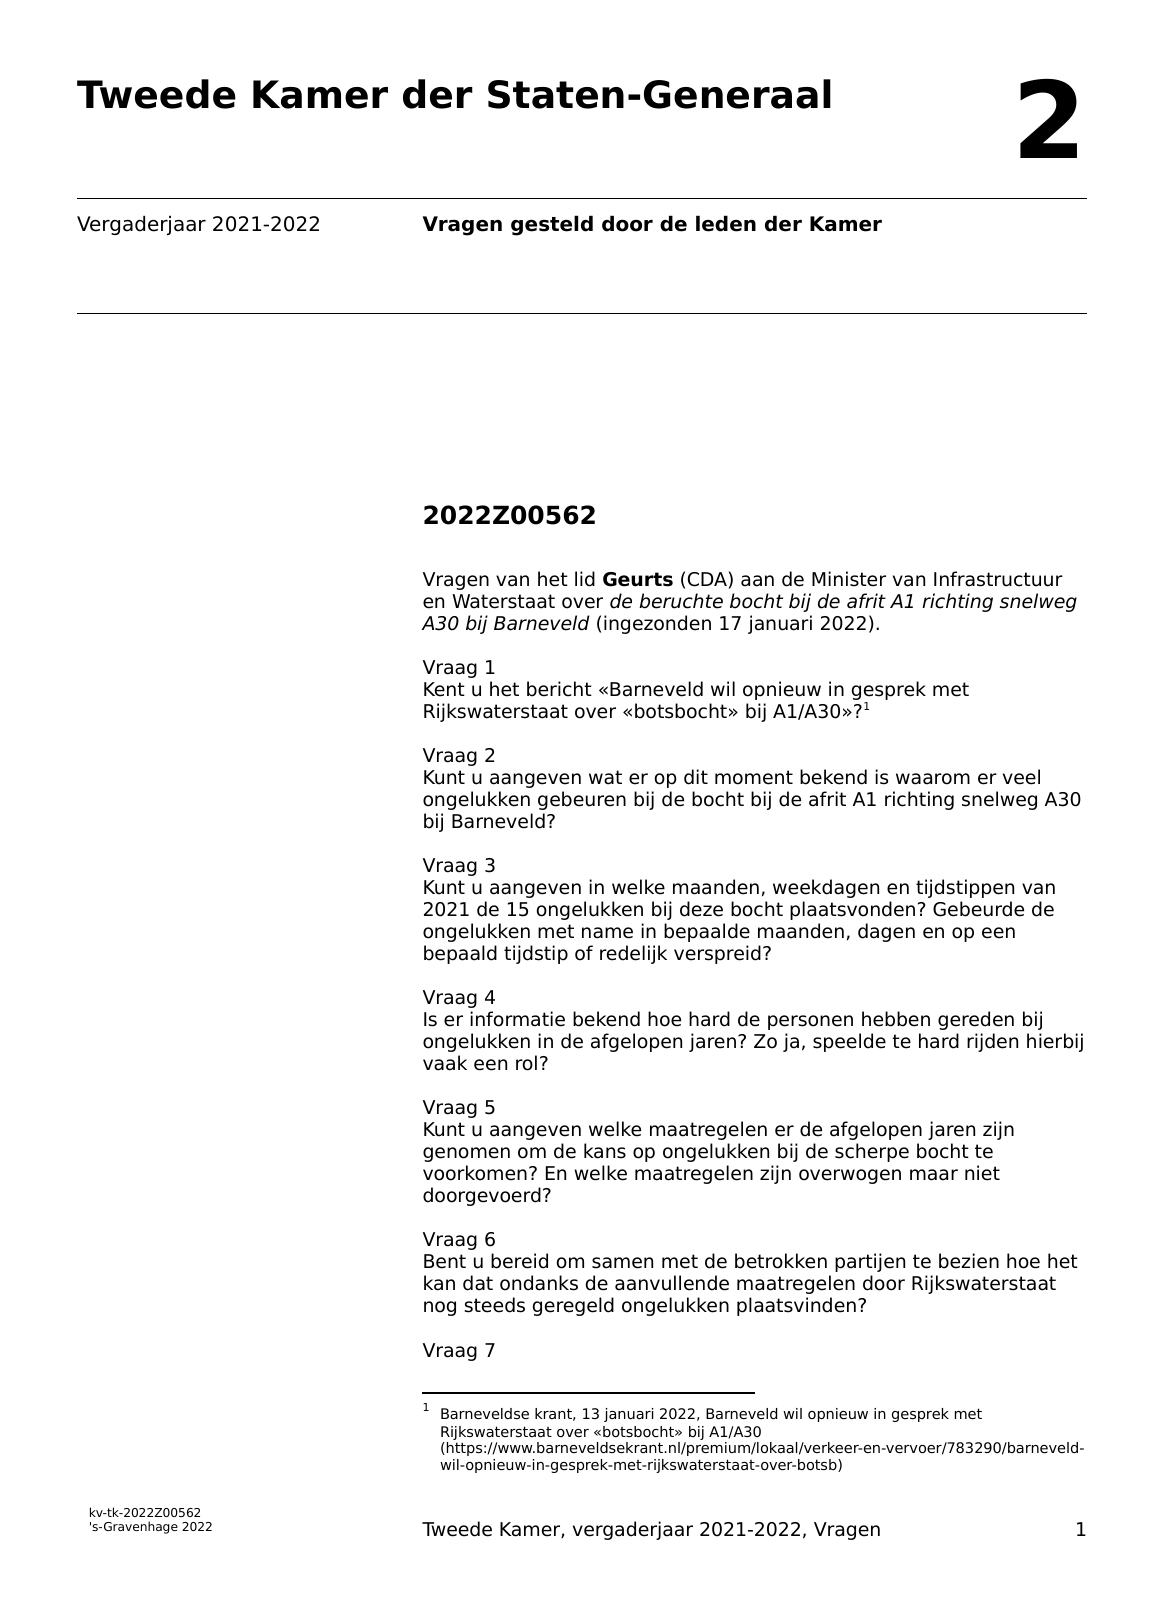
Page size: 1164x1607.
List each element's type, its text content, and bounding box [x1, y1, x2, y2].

table_header 2 [886, 59, 1087, 198]
table_header Tweede Kamer der Staten-Generaal [77, 59, 886, 198]
table_cell Vergaderjaar 2021-2022 [77, 199, 422, 313]
text Vragen van het lid Geurts (CDA) aan de Minister van Infrastructuur en Waterstaat over de beruchte bocht bij de afrit A1 richting snelweg A30 bij Barneveld (ingezonden 17 januari 2022). [422, 569, 1087, 635]
text Vraag 7 [422, 1339, 1087, 1361]
text kv-tk-2022Z00562 [88, 1506, 323, 1520]
text 's-Gravenhage 2022 [88, 1520, 323, 1534]
text Is er informatie bekend hoe hard de personen hebben gereden bij ongelukken in de afgelopen jaren? Zo ja, speelde te hard rijden hierbij vaak een rol? [422, 1009, 1087, 1075]
text Vraag 4 [422, 987, 1087, 1009]
text Vraag 1 [422, 657, 1087, 679]
text Barneveldse krant, 13 januari 2022, Barneveld wil opnieuw in gesprek met Rijkswaterstaat over «botsbocht» bij A1/A30 (https://www.barneveldsekrant.nl/premium/lokaal/verkeer-en-vervoer/783290/barneveld-wil-opnieuw-in-gesprek-met-rijkswaterstaat-over-botsb) [422, 1402, 1087, 1474]
text Kent u het bericht «Barneveld wil opnieuw in gesprek met Rijkswaterstaat over «botsbocht» bij A1/A30»? [422, 679, 1087, 723]
text 2022Z00562 [422, 501, 1087, 531]
text Vraag 3 [422, 855, 1087, 877]
text Kunt u aangeven wat er op dit moment bekend is waarom er veel ongelukken gebeuren bij de bocht bij de afrit A1 richting snelweg A30 bij Barneveld? [422, 767, 1087, 833]
text Vraag 6 [422, 1229, 1087, 1251]
text Kunt u aangeven in welke maanden, weekdagen en tijdstippen van 2021 de 15 ongelukken bij deze bocht plaatsvonden? Gebeurde de ongelukken met name in bepaalde maanden, dagen en op een bepaald tijdstip of redelijk verspreid? [422, 877, 1087, 965]
text Vraag 2 [422, 745, 1087, 767]
text Kunt u aangeven welke maatregelen er de afgelopen jaren zijn genomen om de kans op ongelukken bij de scherpe bocht te voorkomen? En welke maatregelen zijn overwogen maar niet doorgevoerd? [422, 1119, 1087, 1207]
text Bent u bereid om samen met de betrokken partijen te bezien hoe het kan dat ondanks de aanvullende maatregelen door Rijkswaterstaat nog steeds geregeld ongelukken plaatsvinden? [422, 1251, 1087, 1317]
table_cell Vragen gesteld door de leden der Kamer [422, 199, 1087, 313]
text Vraag 5 [422, 1097, 1087, 1119]
